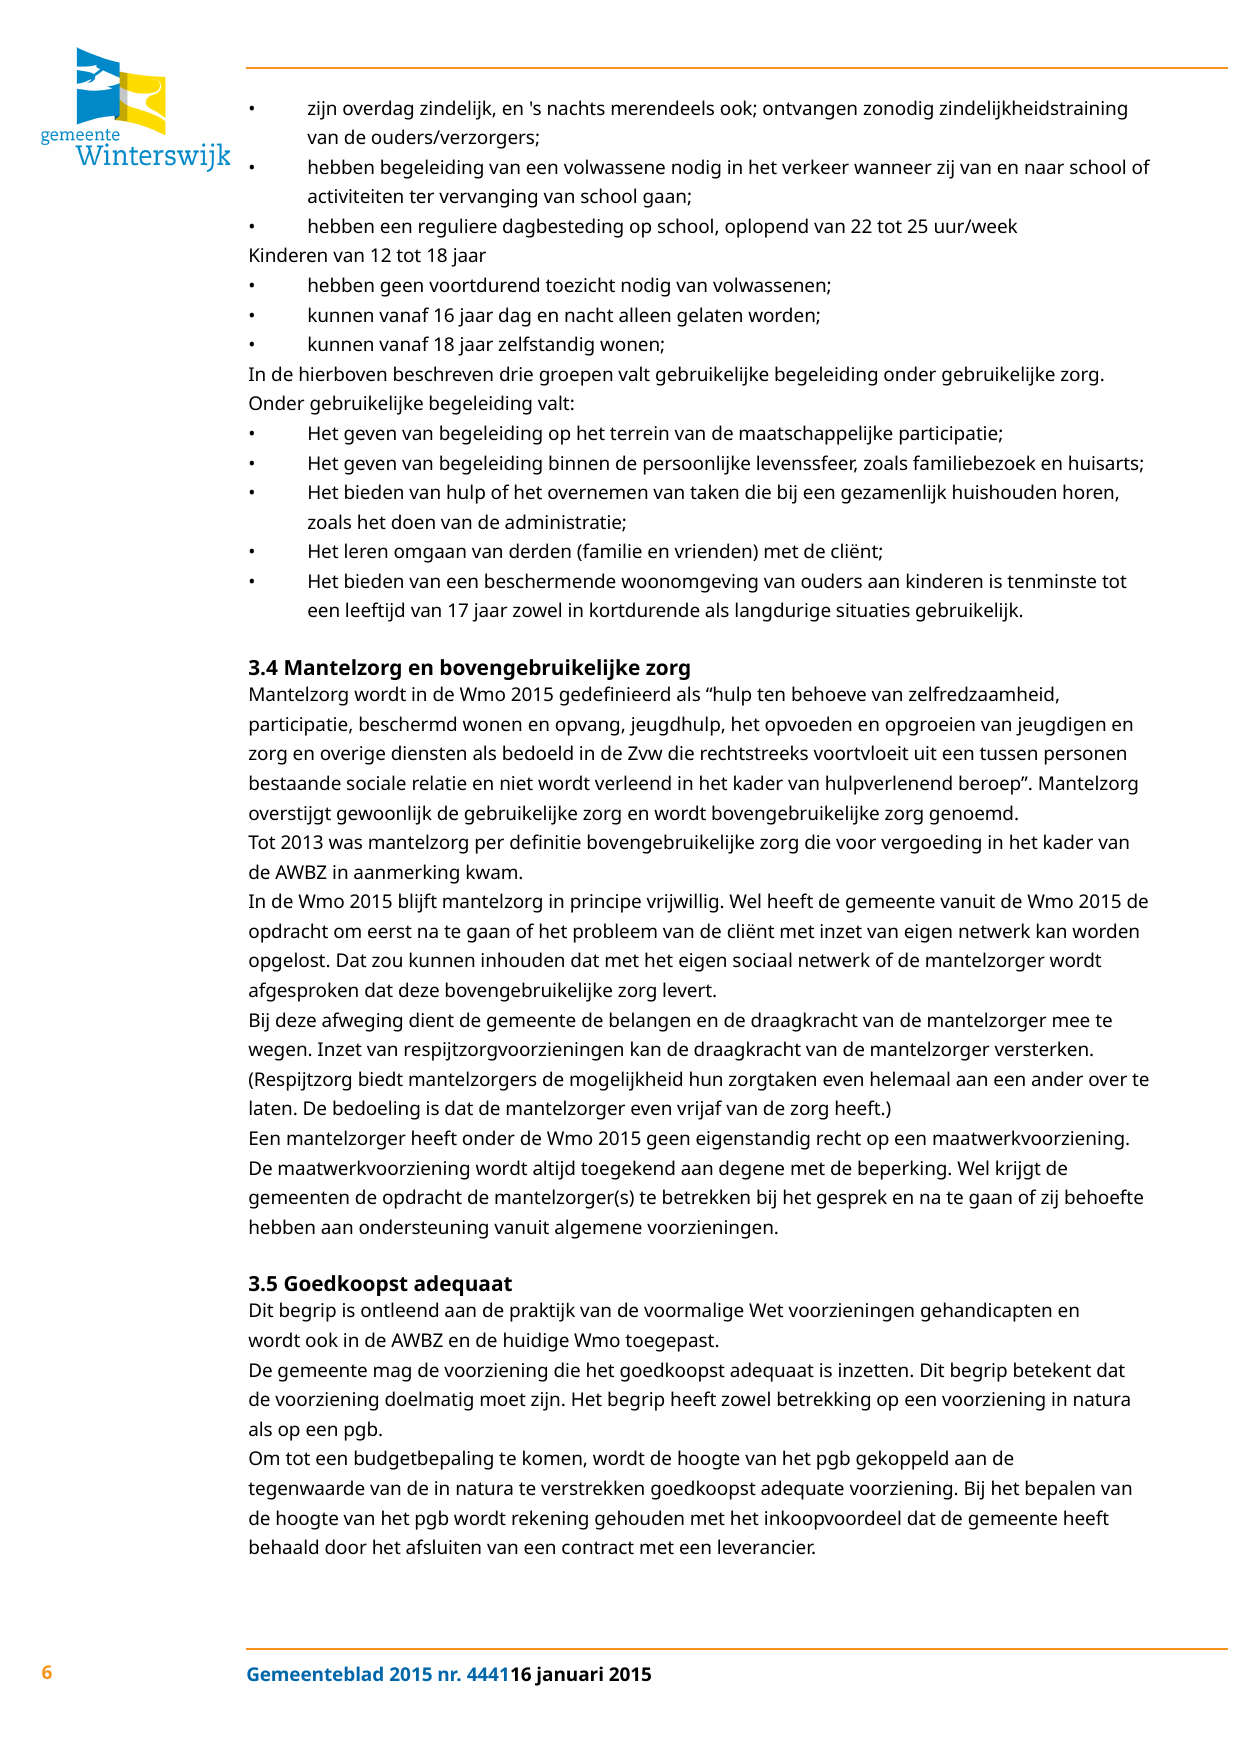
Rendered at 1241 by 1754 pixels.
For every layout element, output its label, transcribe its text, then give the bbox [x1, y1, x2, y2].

text wordt ook in de AWBZ en de huidige Wmo toegepast. [248, 1327, 1152, 1353]
text In de hierboven beschreven drie groepen valt gebruikelijke begeleiding onder gebruikelijke zorg. Onder gebruikelijke begeleiding valt: [248, 361, 1152, 416]
text Tot 2013 was mantelzorg per definitie bovengebruikelijke zorg die voor vergoeding in het kader van de AWBZ in aanmerking kwam. [248, 829, 1152, 885]
list Het geven van begeleiding op het terrein van de maatschappelijke participatie; [248, 420, 1152, 446]
text Mantelzorg wordt in de Wmo 2015 gedefinieerd als “hulp ten behoeve van zelfredzaamheid, participatie, beschermd wonen en opvang, jeugdhulp, het opvoeden en opgroeien van jeugdigen en zorg en overige diensten als bedoeld in de Zvw die rechtstreeks voortvloeit uit een tussen personen bestaande sociale relatie en niet wordt verleend in het kader van hulpverlenend beroep”. Mantelzorg overstijgt gewoonlijk de gebruikelijke zorg en wordt bovengebruikelijke zorg genoemd. [248, 681, 1152, 826]
list Het bieden van hulp of het overnemen van taken die bij een gezamenlijk huishouden horen, zoals het doen van de administratie; [248, 479, 1152, 535]
list Het geven van begeleiding binnen de persoonlijke levenssfeer, zoals familiebezoek en huisarts; [248, 450, 1152, 476]
text 3.5 Goedkoopst adequaat [248, 1269, 1152, 1298]
list hebben een reguliere dagbesteding op school, oplopend van 22 tot 25 uur/week [248, 213, 1152, 239]
picture [41, 47, 231, 172]
text tegenwaarde van de in natura te verstrekken goedkoopst adequate voorziening. Bij het bepalen van de hoogte van het pgb wordt rekening gehouden met het inkoopvoordeel dat de gemeente heeft behaald door het afsluiten van een contract met een leverancier. [248, 1475, 1152, 1560]
list Het leren omgaan van derden (familie en vrienden) met de cliënt; [248, 538, 1152, 564]
list kunnen vanaf 18 jaar zelfstandig wonen; [248, 331, 1152, 357]
list Het bieden van een beschermende woonomgeving van ouders aan kinderen is tenminste tot een leeftijd van 17 jaar zowel in kortdurende als langdurige situaties gebruikelijk. [248, 568, 1152, 623]
list hebben geen voortdurend toezicht nodig van volwassenen; [248, 272, 1152, 298]
text Bij deze afweging dient de gemeente de belangen en de draagkracht van de mantelzorger mee te wegen. Inzet van respijtzorgvoorzieningen kan de draagkracht van de mantelzorger versterken. (Respijtzorg biedt mantelzorgers de mogelijkheid hun zorgtaken even helemaal aan een ander over te laten. De bedoeling is dat de mantelzorger even vrijaf van de zorg heeft.) [248, 1007, 1152, 1121]
text Dit begrip is ontleend aan de praktijk van de voormalige Wet voorzieningen gehandicapten en [248, 1298, 1152, 1323]
text In de Wmo 2015 blijft mantelzorg in principe vrijwillig. Wel heeft de gemeente vanuit de Wmo 2015 de opdracht om eerst na te gaan of het probleem van de cliënt met inzet van eigen netwerk kan worden opgelost. Dat zou kunnen inhouden dat met het eigen sociaal netwerk of de mantelzorger wordt afgesproken dat deze bovengebruikelijke zorg levert. [248, 888, 1152, 1003]
text Kinderen van 12 tot 18 jaar [248, 243, 1152, 268]
text Om tot een budgetbepaling te komen, wordt de hoogte van het pgb gekoppeld aan de [248, 1446, 1152, 1471]
text 3.4 Mantelzorg en bovengebruikelijke zorg [248, 653, 1152, 681]
list zijn overdag zindelijk, en 's nachts merendeels ook; ontvangen zonodig zindelijkheidstraining van de ouders/verzorgers; [248, 95, 1152, 150]
list hebben begeleiding van een volwassene nodig in het verkeer wanneer zij van en naar school of activiteiten ter vervanging van school gaan; [248, 154, 1152, 209]
text De gemeente mag de voorziening die het goedkoopst adequaat is inzetten. Dit begrip betekent dat de voorziening doelmatig moet zijn. Het begrip heeft zowel betrekking op een voorziening in natura als op een pgb. [248, 1357, 1152, 1442]
list kunnen vanaf 16 jaar dag en nacht alleen gelaten worden; [248, 302, 1152, 328]
text Een mantelzorger heeft onder de Wmo 2015 geen eigenstandig recht op een maatwerkvoorziening. De maatwerkvoorziening wordt altijd toegekend aan degene met de beperking. Wel krijgt de gemeenten de opdracht de mantelzorger(s) te betrekken bij het gesprek en na te gaan of zij behoefte hebben aan ondersteuning vanuit algemene voorzieningen. [248, 1125, 1152, 1240]
picture [225, 153, 231, 162]
